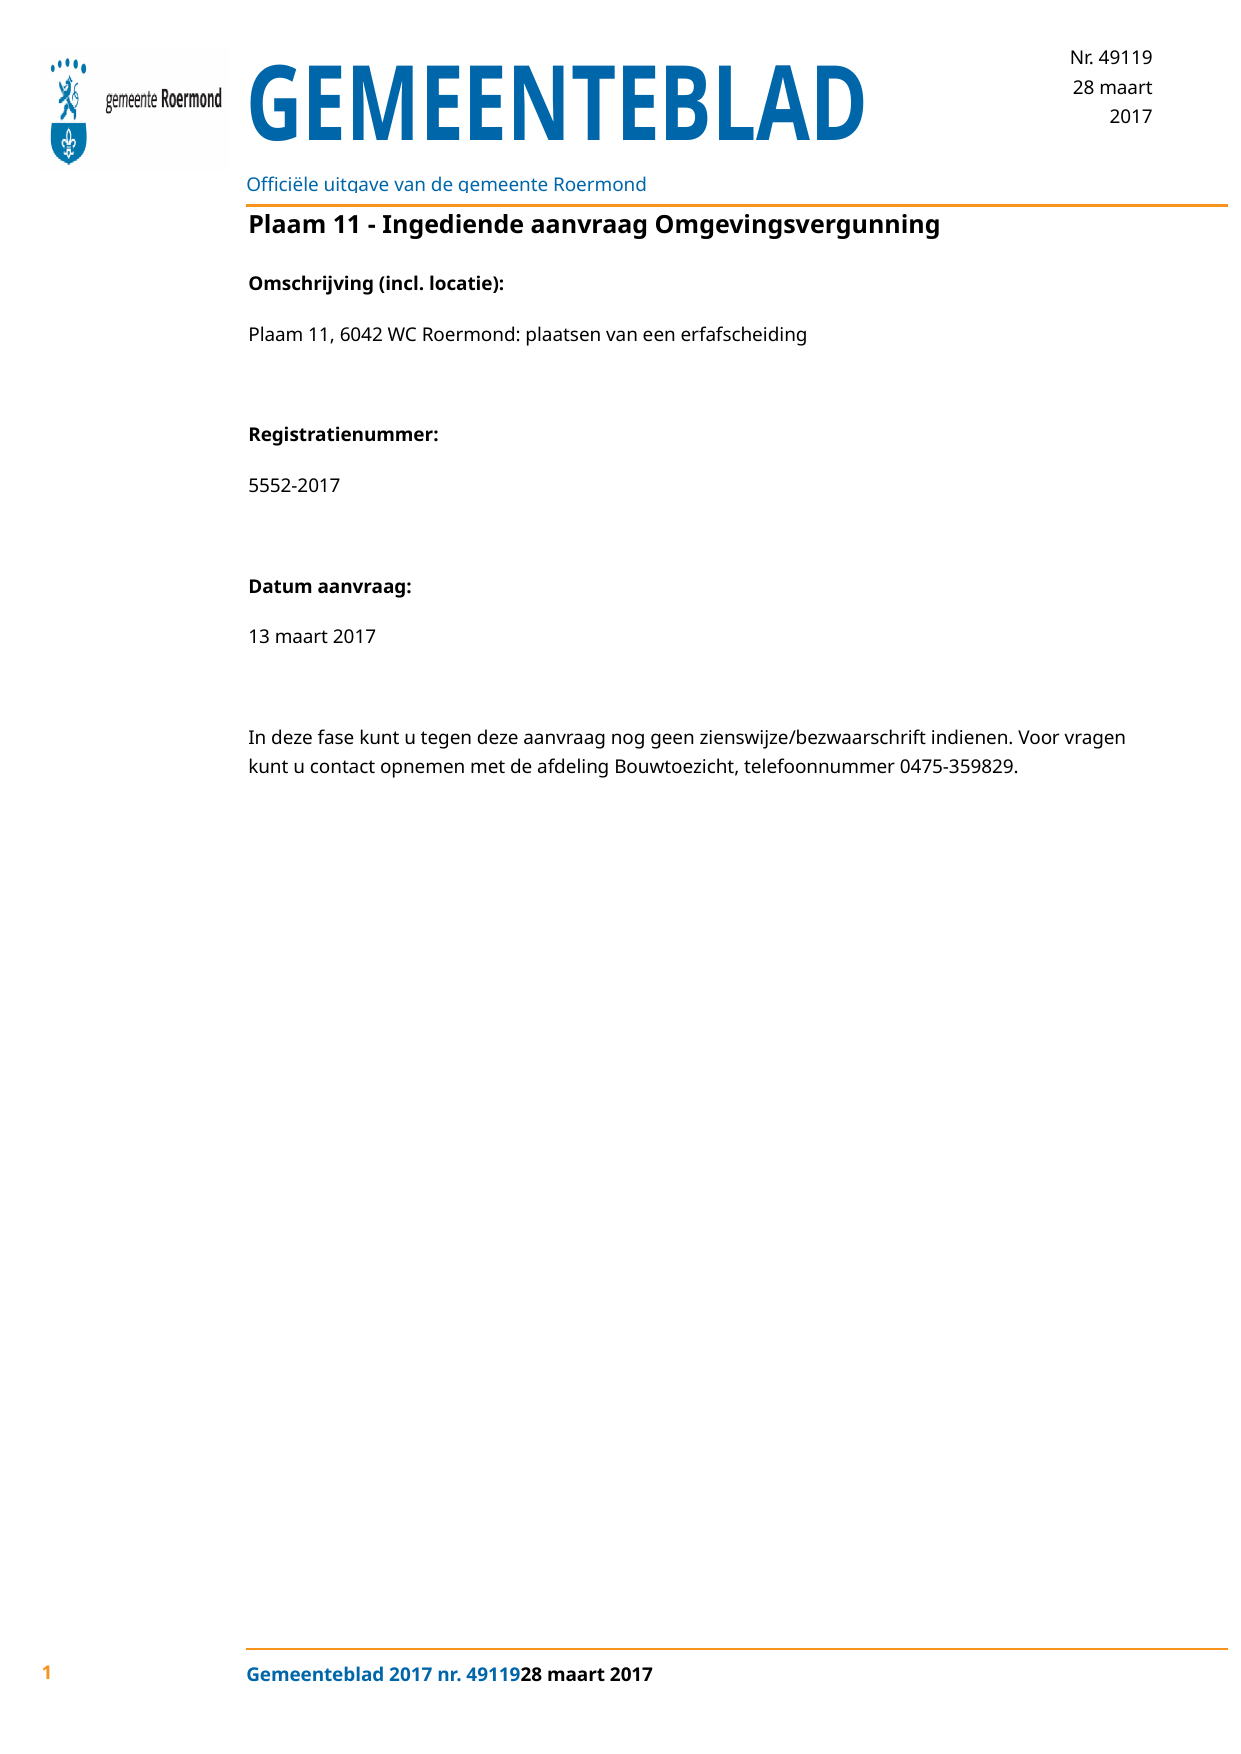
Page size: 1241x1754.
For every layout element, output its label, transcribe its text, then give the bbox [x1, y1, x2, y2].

text In deze fase kunt u tegen deze aanvraag nog geen zienswijze/bezwaarschrift indienen. Voor vragen kunt u contact opnemen met de afdeling Bouwtoezicht, telefoonnummer 0475-359829. [248, 724, 1152, 779]
text Plaam 11, 6042 WC Roermond: plaatsen van een erfafscheiding [248, 321, 1152, 346]
text Datum aanvraag: [248, 573, 1152, 598]
text Plaam 11 - Ingediende aanvraag Omgevingsvergunning [248, 207, 1152, 241]
text Registratienummer: [248, 422, 1152, 447]
text Omschrijving (incl. locatie): [248, 270, 1152, 296]
text 5552-2017 [248, 472, 1152, 498]
text 13 maart 2017 [248, 623, 1152, 649]
picture [41, 47, 231, 172]
